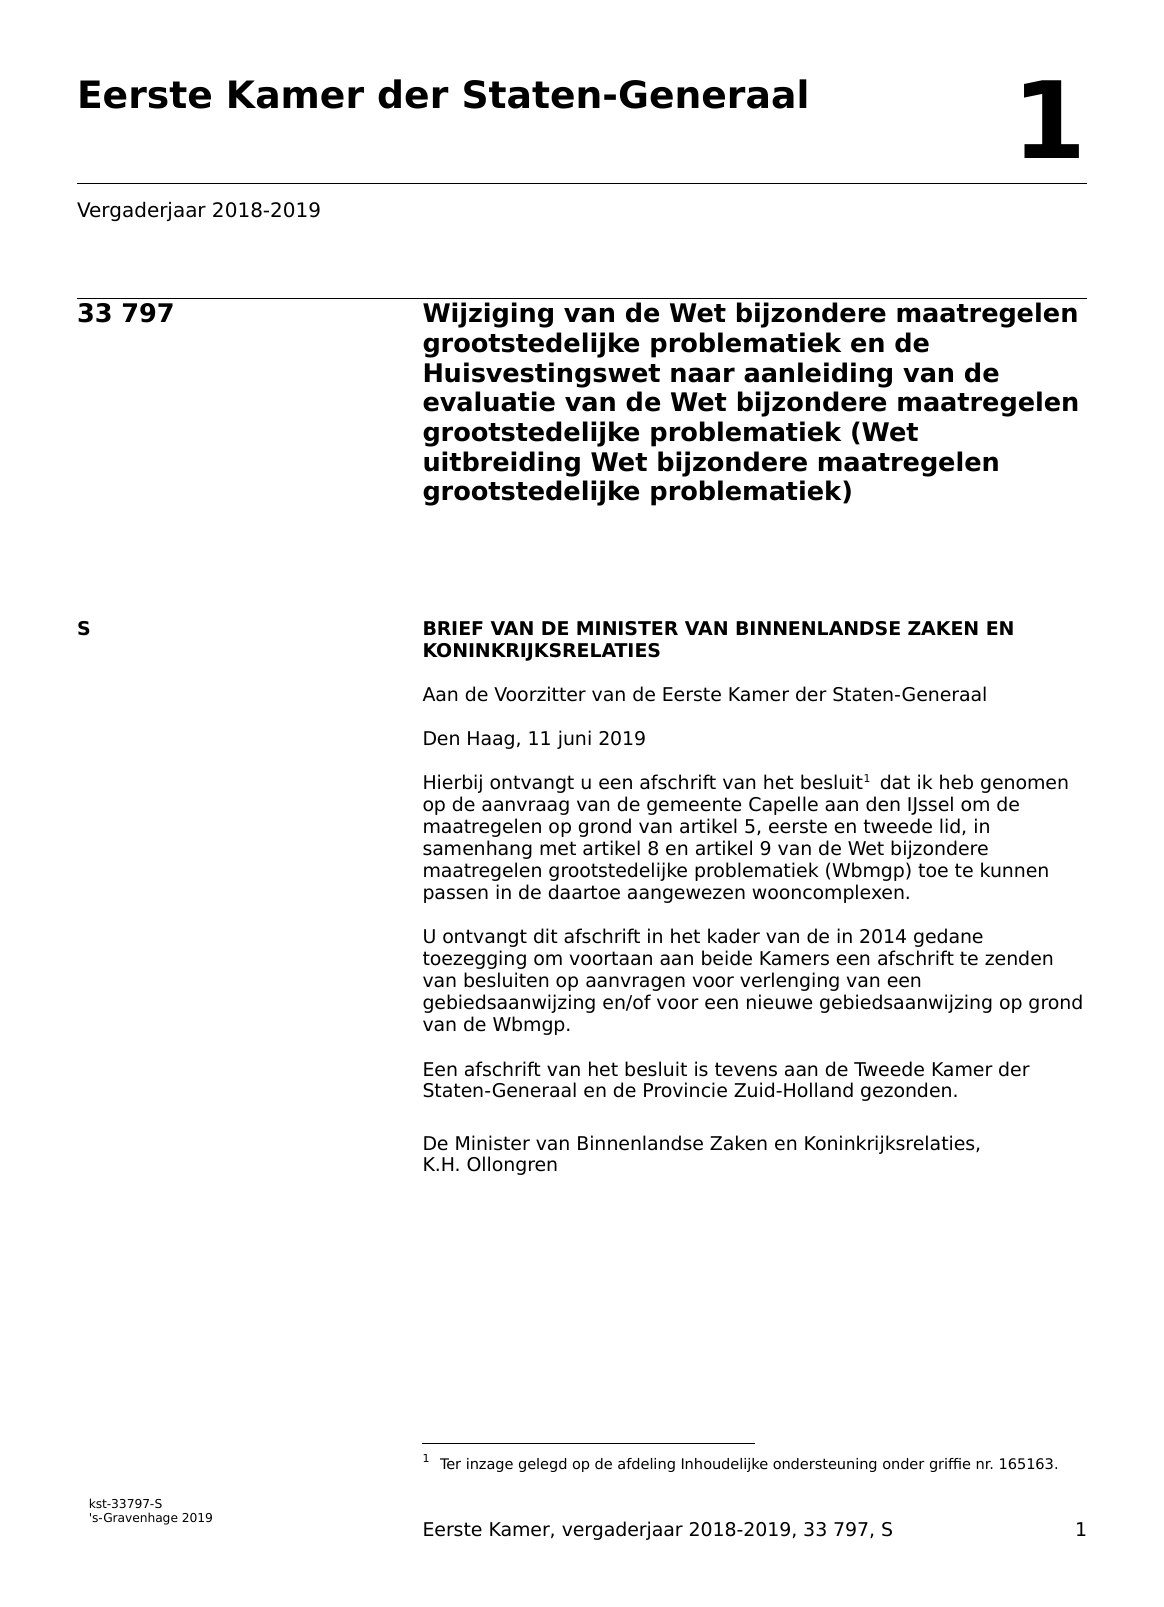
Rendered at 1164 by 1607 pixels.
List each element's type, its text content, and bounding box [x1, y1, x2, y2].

table_cell Vergaderjaar 2018-2019 [77, 184, 1087, 298]
text 's-Gravenhage 2019 [88, 1511, 323, 1525]
text U ontvangt dit afschrift in het kader van de in 2014 gedane toezegging om voortaan aan beide Kamers een afschrift te zenden van besluiten op aanvragen voor verlenging van een gebiedsaanwijzing en/of voor een nieuwe gebiedsaanwijzing op grond van de Wbmgp. [422, 926, 1087, 1036]
text Hierbij ontvangt u een afschrift van het besluit dat ik heb genomen op de aanvraag van de gemeente Capelle aan den IJssel om de maatregelen op grond van artikel 5, eerste en tweede lid, in samenhang met artikel 8 en artikel 9 van de Wet bijzondere maatregelen grootstedelijke problematiek (Wbmgp) toe te kunnen passen in de daartoe aangewezen wooncomplexen. [422, 772, 1087, 904]
text kst-33797-S [88, 1497, 323, 1511]
text Den Haag, 11 juni 2019 [422, 728, 1087, 750]
subtitle S BRIEF VAN DE MINISTER VAN BINNENLANDSE ZAKEN EN KONINKRIJKSRELATIES [77, 618, 1087, 662]
text Een afschrift van het besluit is tevens aan de Tweede Kamer der Staten-Generaal en de Provincie Zuid-Holland gezonden. [422, 1058, 1087, 1102]
text Aan de Voorzitter van de Eerste Kamer der Staten-Generaal [422, 684, 1087, 706]
text De Minister van Binnenlandse Zaken en Koninkrijksrelaties, K.H. Ollongren [422, 1132, 1087, 1176]
text Ter inzage gelegd op de afdeling Inhoudelijke ondersteuning onder griffie nr. 165163. [422, 1452, 1087, 1474]
subtitle 33 797 Wijziging van de Wet bijzondere maatregelen grootstedelijke problematiek en de Huisvestingswet naar aanleiding van de evaluatie van de Wet bijzondere maatregelen grootstedelijke problematiek (Wet uitbreiding Wet bijzondere maatregelen grootstedelijke problematiek) [77, 299, 1087, 507]
table_header 1 [886, 59, 1087, 183]
table_header Eerste Kamer der Staten-Generaal [77, 59, 886, 183]
